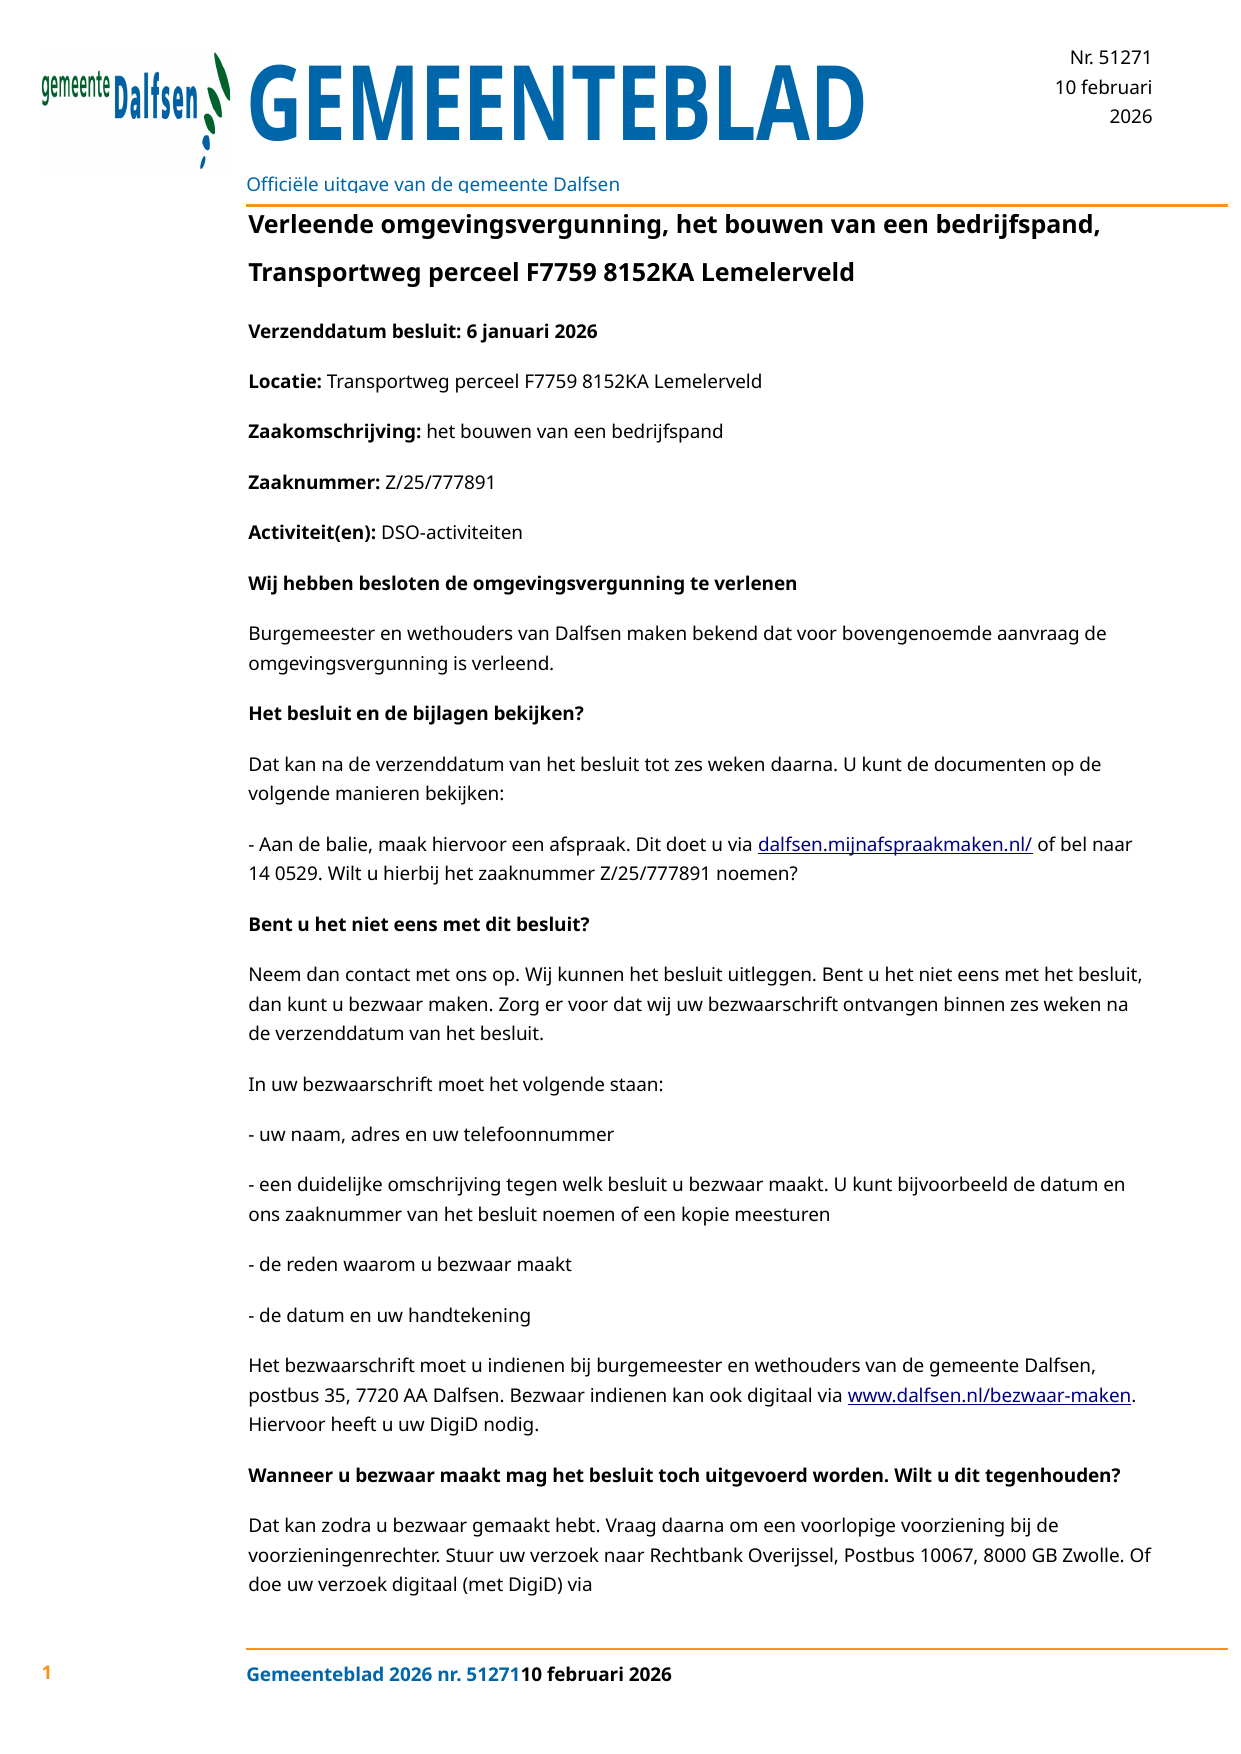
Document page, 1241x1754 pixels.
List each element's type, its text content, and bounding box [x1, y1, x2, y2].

text Zaakomschrijving: het bouwen van een bedrijfspand [248, 419, 1152, 444]
text Wanneer u bezwaar maakt mag het besluit toch uitgevoerd worden. Wilt u dit tegenhouden? [248, 1462, 1152, 1488]
text In uw bezwaarschrift moet het volgende staan: [248, 1071, 1152, 1097]
text Zaaknummer: Z/25/777891 [248, 469, 1152, 495]
text Verzenddatum besluit: 6 januari 2026 [248, 318, 1152, 344]
text Dat kan na de verzenddatum van het besluit tot zes weken daarna. U kunt de documenten op de volgende manieren bekijken: [248, 751, 1152, 806]
text Bent u het niet eens met dit besluit? [248, 911, 1152, 937]
text Dat kan zodra u bezwaar gemaakt hebt. Vraag daarna om een voorlopige voorziening bij de voorzieningenrechter. Stuur uw verzoek naar Rechtbank Overijssel, Postbus 10067, 8000 GB Zwolle. Of doe uw verzoek digitaal (met DigiD) via [248, 1512, 1152, 1597]
text Wij hebben besloten de omgevingsvergunning te verlenen [248, 570, 1152, 596]
text Locatie: Transportweg perceel F7759 8152KA Lemelerveld [248, 368, 1152, 394]
text - de reden waarom u bezwaar maakt [248, 1252, 1152, 1277]
text Het bezwaarschrift moet u indienen bij burgemeester en wethouders van de gemeente Dalfsen, postbus 35, 7720 AA Dalfsen. Bezwaar indienen kan ook digitaal via www.dalfsen.nl/bezwaar-maken. Hiervoor heeft u uw DigiD nodig. [248, 1352, 1152, 1437]
text Het besluit en de bijlagen bekijken? [248, 700, 1152, 726]
text Burgemeester en wethouders van Dalfsen maken bekend dat voor bovengenoemde aanvraag de omgevingsvergunning is verleend. [248, 620, 1152, 676]
picture [41, 47, 231, 172]
text Activiteit(en): DSO-activiteiten [248, 519, 1152, 545]
text - een duidelijke omschrijving tegen welk besluit u bezwaar maakt. U kunt bijvoorbeeld de datum en ons zaaknummer van het besluit noemen of een kopie meesturen [248, 1172, 1152, 1227]
text Neem dan contact met ons op. Wij kunnen het besluit uitleggen. Bent u het niet eens met het besluit, dan kunt u bezwaar maken. Zorg er voor dat wij uw bezwaarschrift ontvangen binnen zes weken na de verzenddatum van het besluit. [248, 961, 1152, 1046]
text Verleende omgevingsvergunning, het bouwen van een bedrijfspand, Transportweg perceel F7759 8152KA Lemelerveld [248, 207, 1152, 288]
text - de datum en uw handtekening [248, 1302, 1152, 1328]
text - Aan de balie, maak hiervoor een afspraak. Dit doet u via dalfsen.mijnafspraakmaken.nl/ of bel naar 14 0529. Wilt u hierbij het zaaknummer Z/25/777891 noemen? [248, 831, 1152, 886]
text - uw naam, adres en uw telefoonnummer [248, 1121, 1152, 1147]
